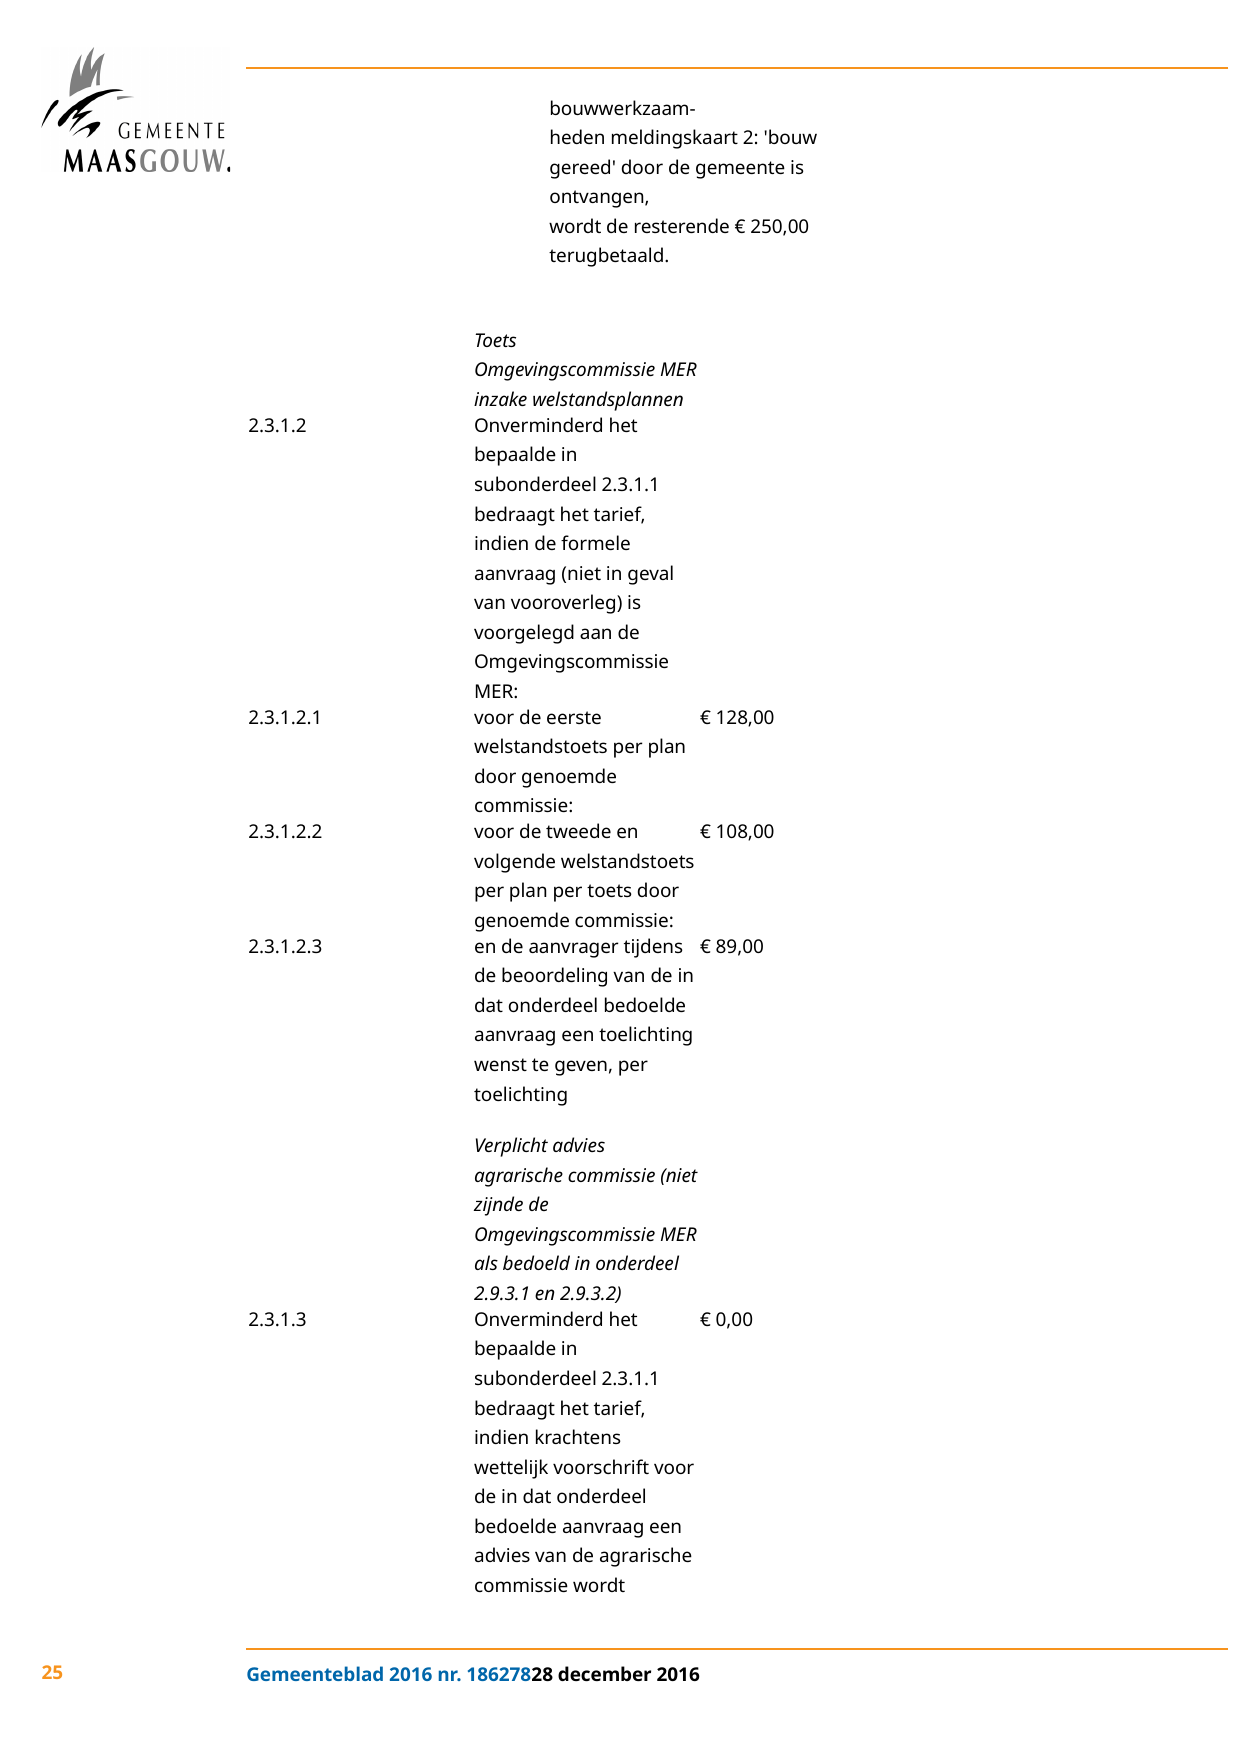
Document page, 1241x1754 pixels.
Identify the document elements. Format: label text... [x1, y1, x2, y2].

table_cell [248, 95, 549, 268]
table_cell Verplicht advies agrarische commissie (niet zijnde de Omgevingscommissie MER als bedoeld in onderdeel 2.9.3.1 en 2.9.3.2) [474, 1132, 700, 1306]
picture [41, 47, 231, 172]
table_header [700, 327, 926, 412]
table_cell 2.3.1.3 [248, 1306, 474, 1598]
table_cell [850, 269, 1152, 294]
table_cell 2.3.1.2.3 [248, 933, 474, 1107]
table_cell voor de tweede en volgende welstandstoets per plan per toets door genoemde commissie: [474, 819, 700, 933]
table_cell [248, 269, 549, 294]
table_cell [926, 1306, 1152, 1598]
table_cell bouwwerkzaam- heden meldingskaart 2: 'bouw gereed' door de gemeente is ontvangen, wordt de resterende € 250,00 terugbetaald. [549, 95, 850, 268]
table_cell Onverminderd het bepaalde in subonderdeel 2.3.1.1 bedraagt het tarief, indien krachtens wettelijk voorschrift voor de in dat onderdeel bedoelde aanvraag een advies van de agrarische commissie wordt [474, 1306, 700, 1598]
table_header [926, 327, 1152, 412]
table_cell [926, 704, 1152, 818]
table_header [248, 327, 474, 412]
table_cell voor de eerste welstandstoets per plan door genoemde commissie: [474, 704, 700, 818]
table_cell 2.3.1.2 [248, 412, 474, 704]
table_cell [474, 1107, 700, 1132]
table_cell [926, 1107, 1152, 1132]
table_cell en de aanvrager tijdens de beoordeling van de in dat onderdeel bedoelde aanvraag een toelichting wenst te geven, per toelichting [474, 933, 700, 1107]
table_cell [248, 1107, 474, 1132]
table_cell [549, 269, 850, 294]
table_cell € 89,00 [700, 933, 926, 1107]
table_header Toets Omgevingscommissie MER inzake welstandsplannen [474, 327, 700, 412]
table_cell [700, 1107, 926, 1132]
table_cell [700, 412, 926, 704]
table_cell [700, 1132, 926, 1306]
table_cell 2.3.1.2.2 [248, 819, 474, 933]
table_cell € 0,00 [700, 1306, 926, 1598]
table_cell 2.3.1.2.1 [248, 704, 474, 818]
table_cell [926, 819, 1152, 933]
table_cell € 128,00 [700, 704, 926, 818]
table_cell € 108,00 [700, 819, 926, 933]
table_cell [926, 1132, 1152, 1306]
table_cell [926, 933, 1152, 1107]
table_cell Onverminderd het bepaalde in subonderdeel 2.3.1.1 bedraagt het tarief, indien de formele aanvraag (niet in geval van vooroverleg) is voorgelegd aan de Omgevingscommissie MER: [474, 412, 700, 704]
table_cell [248, 1132, 474, 1306]
table_cell [850, 95, 1152, 268]
table_cell [926, 412, 1152, 704]
